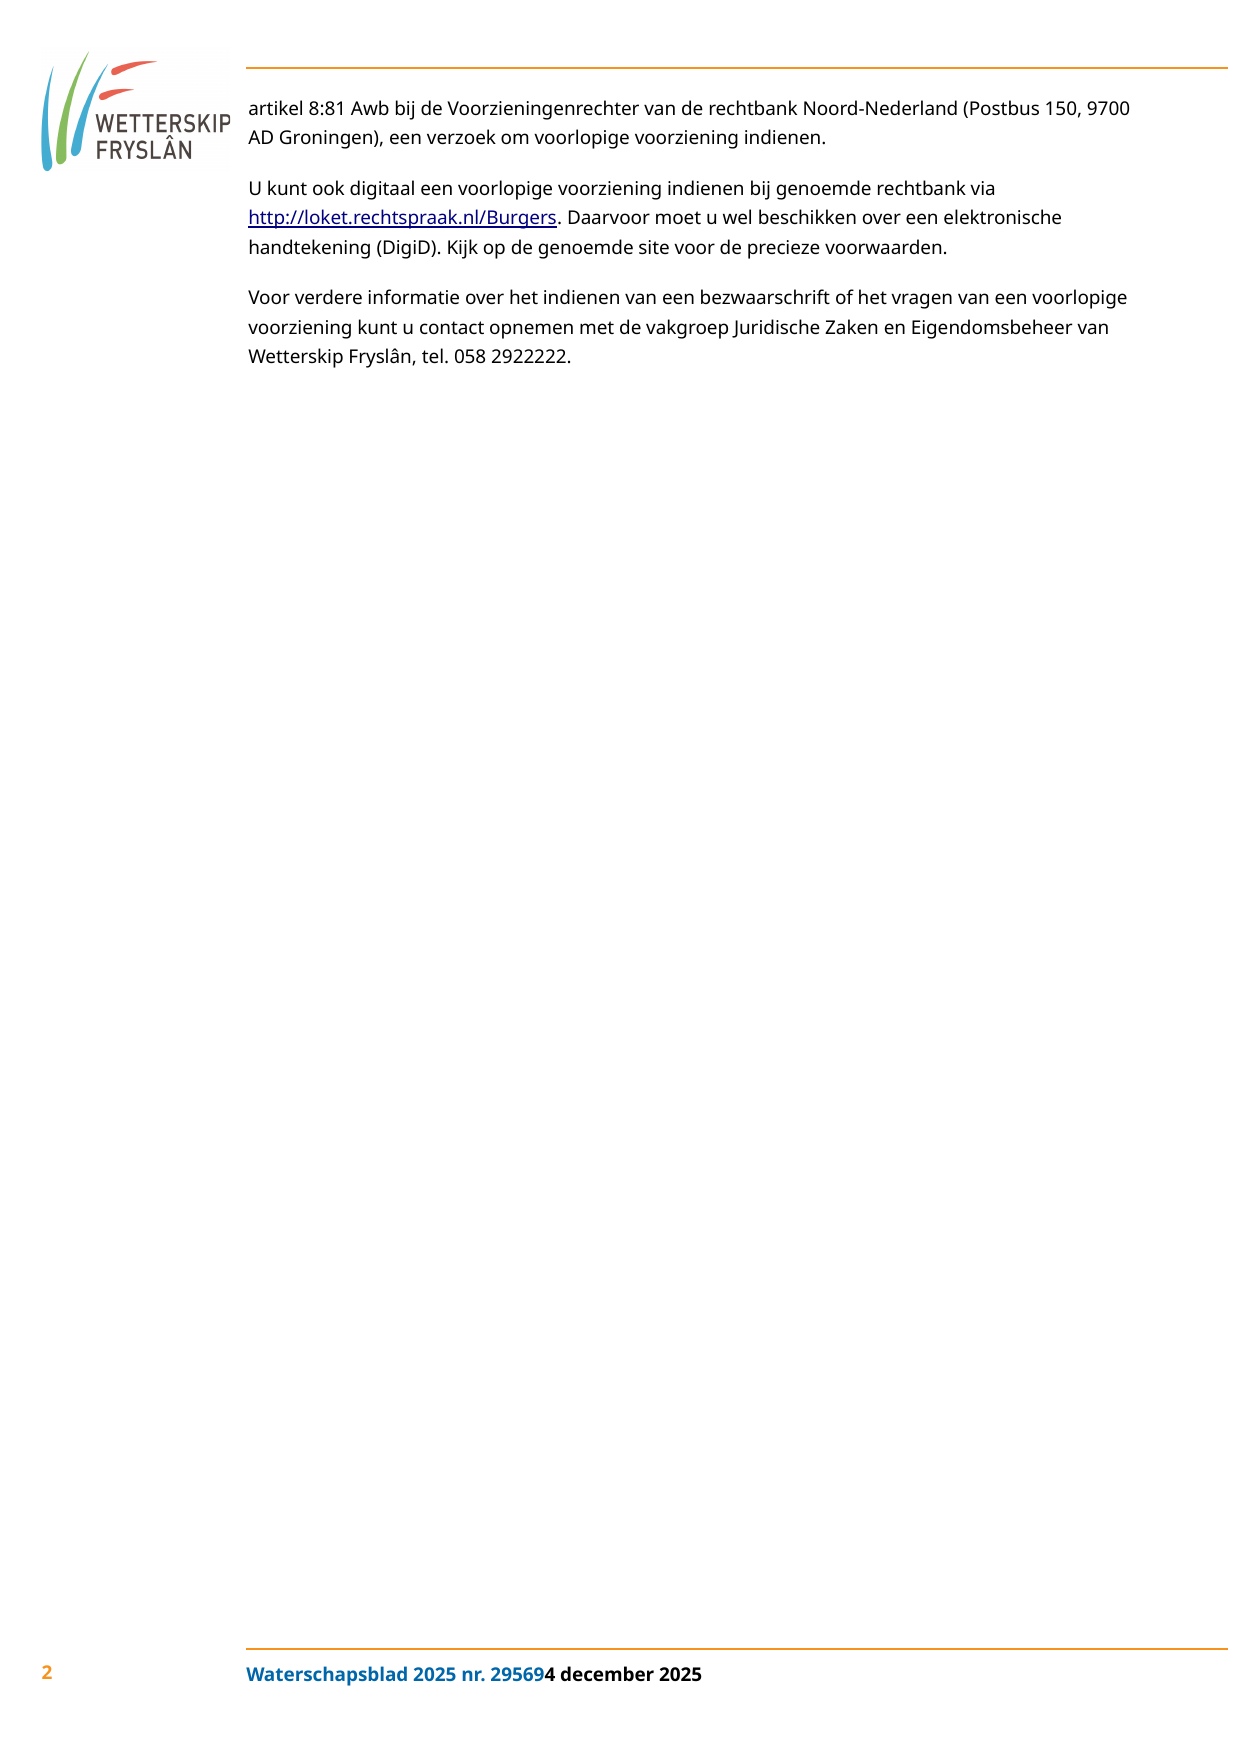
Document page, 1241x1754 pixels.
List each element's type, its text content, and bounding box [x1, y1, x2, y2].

text Voor verdere informatie over het indienen van een bezwaarschrift of het vragen van een voorlopige voorziening kunt u contact opnemen met de vakgroep Juridische Zaken en Eigendomsbeheer van Wetterskip Fryslân, tel. 058 2922222. [248, 284, 1152, 369]
text U kunt ook digitaal een voorlopige voorziening indienen bij genoemde rechtbank via http://loket.rechtspraak.nl/Burgers. Daarvoor moet u wel beschikken over een elektronische handtekening (DigiD). Kijk op de genoemde site voor de precieze voorwaarden. [248, 175, 1152, 260]
picture [41, 47, 231, 172]
text artikel 8:81 Awb bij de Voorzieningenrechter van de rechtbank Noord-Nederland (Postbus 150, 9700 AD Groningen), een verzoek om voorlopige voorziening indienen. [248, 95, 1152, 150]
